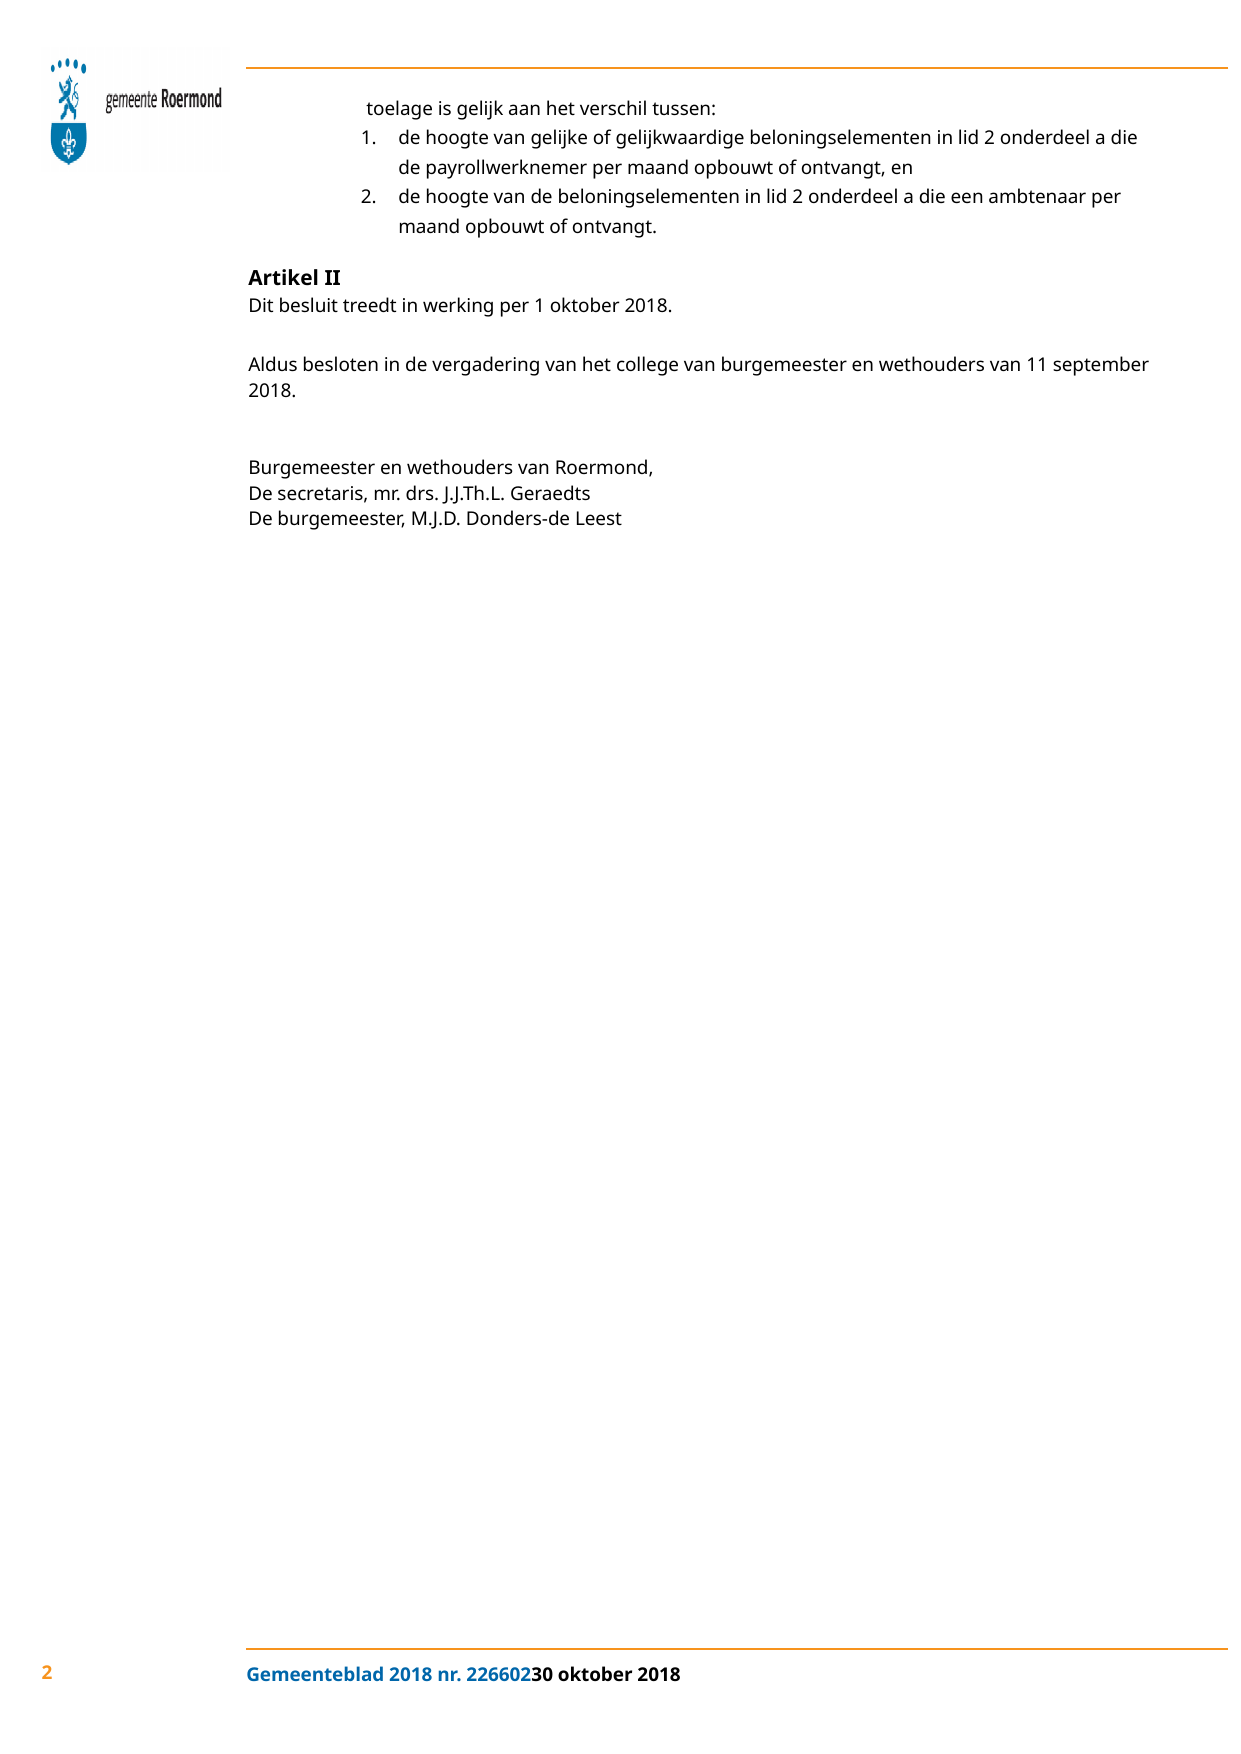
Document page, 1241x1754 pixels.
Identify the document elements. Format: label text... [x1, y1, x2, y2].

text Burgemeester en wethouders van Roermond, [248, 454, 1152, 480]
text Artikel II [248, 263, 1152, 292]
list de hoogte van de beloningselementen in lid 2 onderdeel a die een ambtenaar per maand opbouwt of ontvangt. [361, 183, 1152, 239]
text Aldus besloten in de vergadering van het college van burgemeester en wethouders van 11 september 2018. [248, 351, 1152, 403]
picture [41, 47, 231, 172]
text De secretaris, mr. drs. J.J.Th.L. Geraedts [248, 480, 1152, 506]
list de hoogte van gelijke of gelijkwaardige beloningselementen in lid 2 onderdeel a die de payrollwerknemer per maand opbouwt of ontvangt, en [361, 124, 1152, 180]
text Dit besluit treedt in werking per 1 oktober 2018. [248, 292, 1152, 318]
list toelage is gelijk aan het verschil tussen: [307, 95, 1152, 121]
text De burgemeester, M.J.D. Donders-de Leest [248, 506, 1152, 531]
